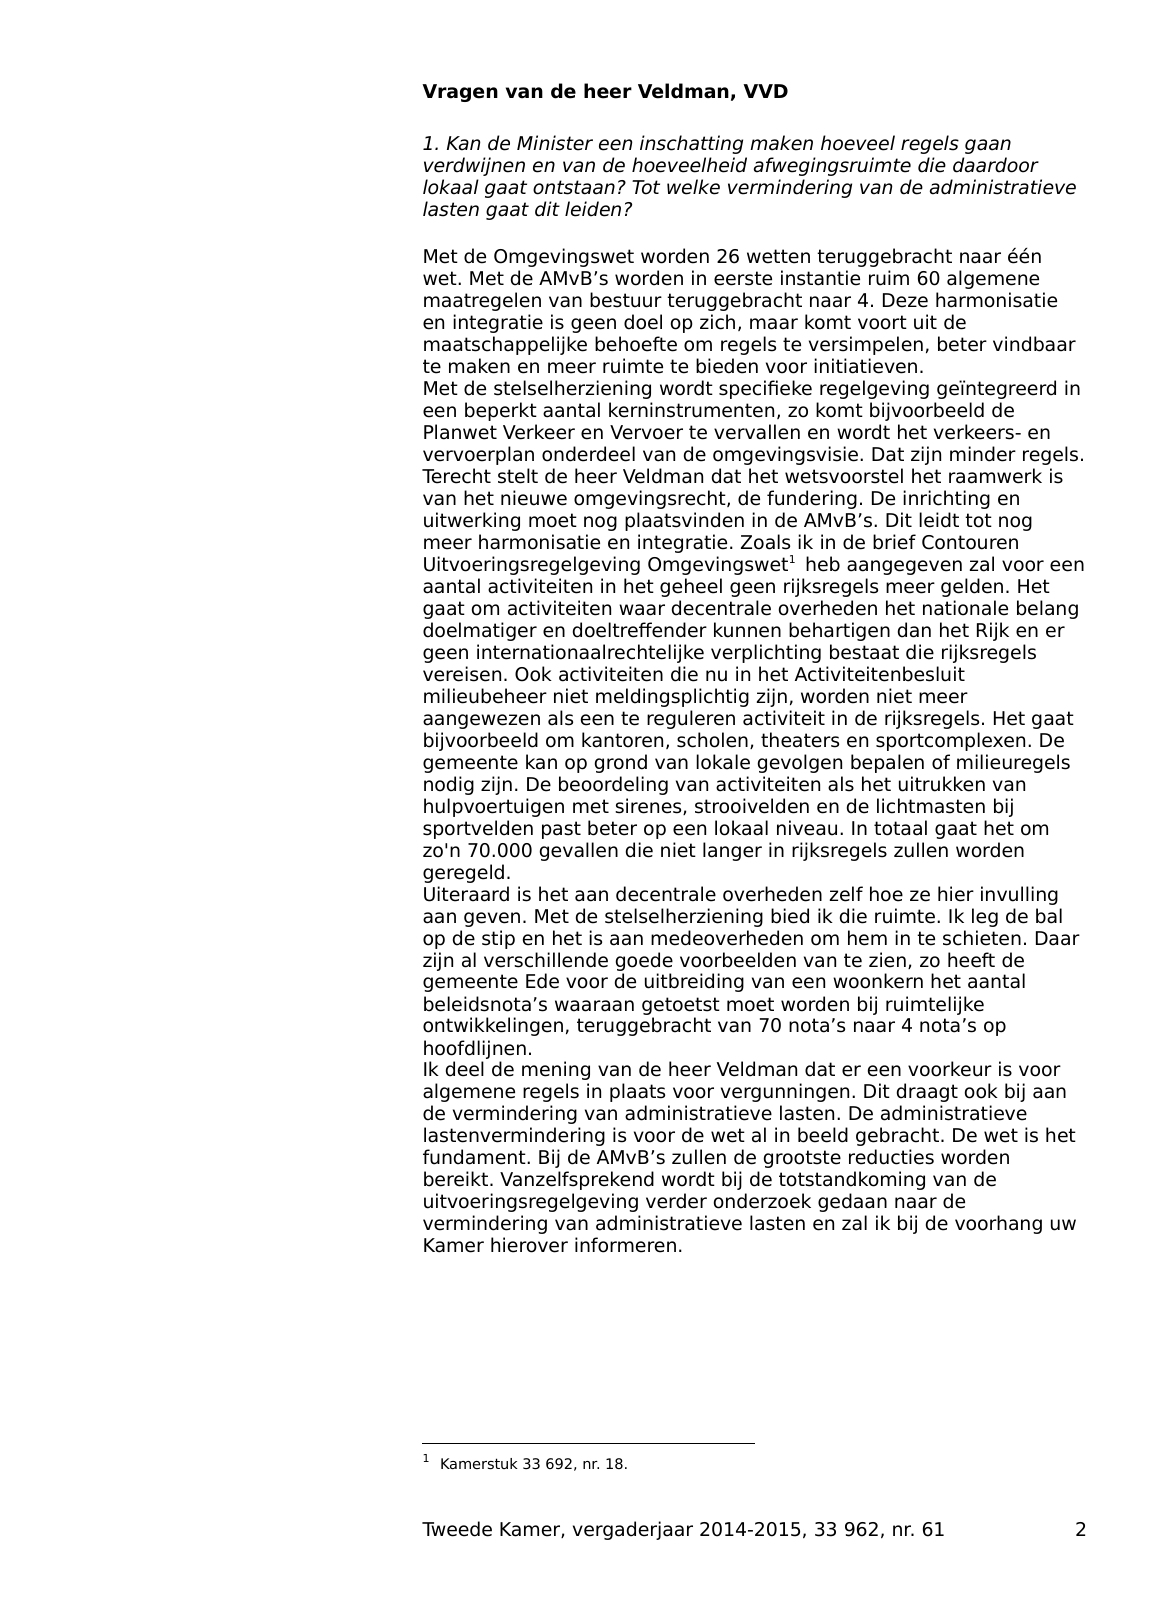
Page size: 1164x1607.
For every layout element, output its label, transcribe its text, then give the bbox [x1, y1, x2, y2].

text Met de Omgevingswet worden 26 wetten teruggebracht naar één wet. Met de AMvB’s worden in eerste instantie ruim 60 algemene maatregelen van bestuur teruggebracht naar 4. Deze harmonisatie en integratie is geen doel op zich, maar komt voort uit de maatschappelijke behoefte om regels te versimpelen, beter vindbaar te maken en meer ruimte te bieden voor initiatieven. [422, 246, 1087, 378]
text Ik deel de mening van de heer Veldman dat er een voorkeur is voor algemene regels in plaats voor vergunningen. Dit draagt ook bij aan de vermindering van administratieve lasten. De administratieve lastenvermindering is voor de wet al in beeld gebracht. De wet is het fundament. Bij de AMvB’s zullen de grootste reducties worden bereikt. Vanzelfsprekend wordt bij de totstandkoming van de uitvoeringsregelgeving verder onderzoek gedaan naar de vermindering van administratieve lasten en zal ik bij de voorhang uw Kamer hierover informeren. [422, 1059, 1087, 1257]
subtitle Vragen van de heer Veldman, VVD [422, 81, 1087, 103]
text Uiteraard is het aan decentrale overheden zelf hoe ze hier invulling aan geven. Met de stelselherziening bied ik die ruimte. Ik leg de bal op de stip en het is aan medeoverheden om hem in te schieten. Daar zijn al verschillende goede voorbeelden van te zien, zo heeft de gemeente Ede voor de uitbreiding van een woonkern het aantal beleidsnota’s waaraan getoetst moet worden bij ruimtelijke ontwikkelingen, teruggebracht van 70 nota’s naar 4 nota’s op hoofdlijnen. [422, 883, 1087, 1059]
text Kamerstuk 33 692, nr. 18. [422, 1452, 1087, 1474]
subtitle 1. Kan de Minister een inschatting maken hoeveel regels gaan verdwijnen en van de hoeveelheid afwegingsruimte die daardoor lokaal gaat ontstaan? Tot welke vermindering van de administratieve lasten gaat dit leiden? [422, 133, 1087, 221]
text Met de stelselherziening wordt specifieke regelgeving geïntegreerd in een beperkt aantal kerninstrumenten, zo komt bijvoorbeeld de Planwet Verkeer en Vervoer te vervallen en wordt het verkeers- en vervoerplan onderdeel van de omgevingsvisie. Dat zijn minder regels. Terecht stelt de heer Veldman dat het wetsvoorstel het raamwerk is van het nieuwe omgevingsrecht, de fundering. De inrichting en uitwerking moet nog plaatsvinden in de AMvB’s. Dit leidt tot nog meer harmonisatie en integratie. Zoals ik in de brief Contouren Uitvoeringsregelgeving Omgevingswet heb aangegeven zal voor een aantal activiteiten in het geheel geen rijksregels meer gelden. Het gaat om activiteiten waar decentrale overheden het nationale belang doelmatiger en doeltreffender kunnen behartigen dan het Rijk en er geen internationaalrechtelijke verplichting bestaat die rijksregels vereisen. Ook activiteiten die nu in het Activiteitenbesluit milieubeheer niet meldingsplichtig zijn, worden niet meer aangewezen als een te reguleren activiteit in de rijksregels. Het gaat bijvoorbeeld om kantoren, scholen, theaters en sportcomplexen. De gemeente kan op grond van lokale gevolgen bepalen of milieuregels nodig zijn. De beoordeling van activiteiten als het uitrukken van hulpvoertuigen met sirenes, strooivelden en de lichtmasten bij sportvelden past beter op een lokaal niveau. In totaal gaat het om zo'n 70.000 gevallen die niet langer in rijksregels zullen worden geregeld. [422, 378, 1087, 883]
